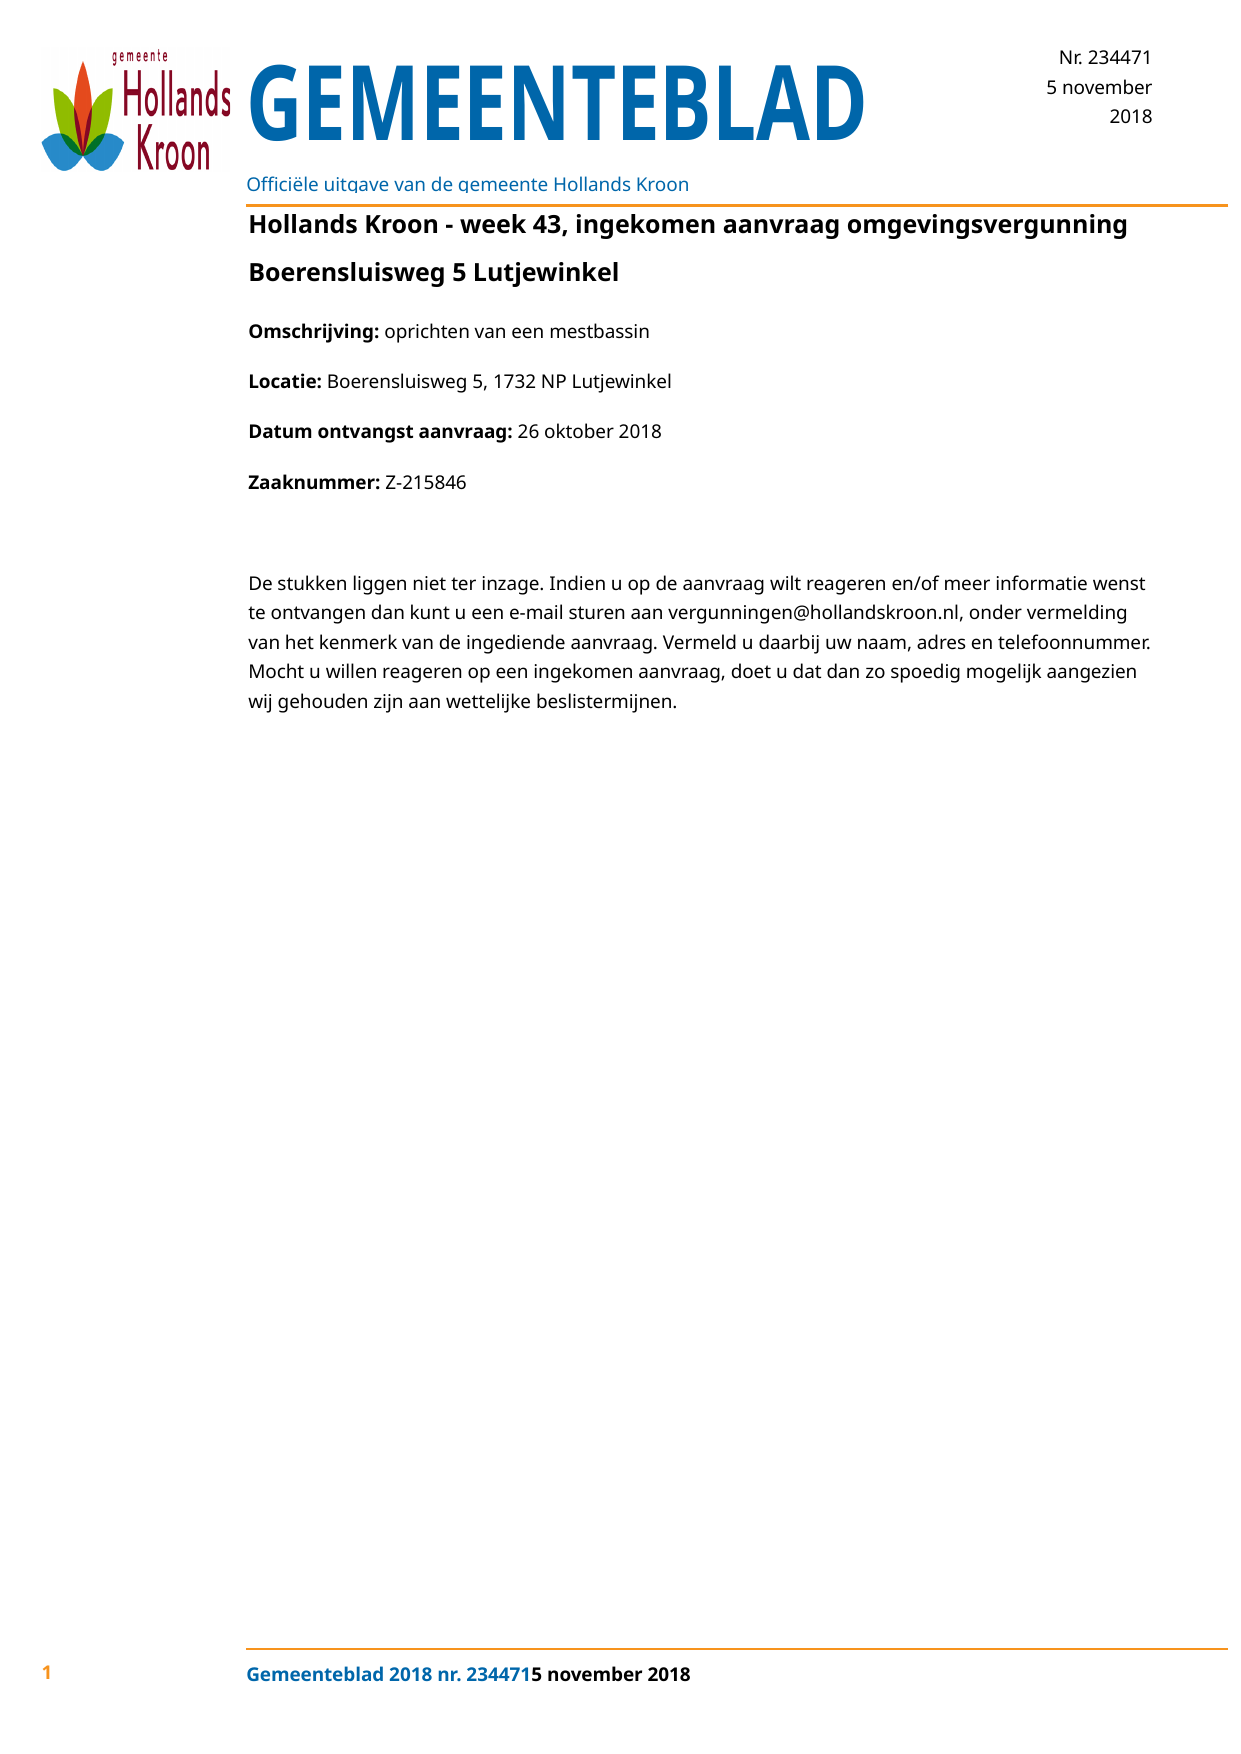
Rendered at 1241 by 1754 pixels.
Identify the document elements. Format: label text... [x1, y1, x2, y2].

picture [41, 47, 231, 172]
text De stukken liggen niet ter inzage. Indien u op de aanvraag wilt reageren en/of meer informatie wenst te ontvangen dan kunt u een e-mail sturen aan vergunningen@hollandskroon.nl, onder vermelding van het kenmerk van de ingediende aanvraag. Vermeld u daarbij uw naam, adres en telefoonnummer. Mocht u willen reageren op een ingekomen aanvraag, doet u dat dan zo spoedig mogelijk aangezien wij gehouden zijn aan wettelijke beslistermijnen. [248, 570, 1152, 714]
text Zaaknummer: Z-215846 [248, 469, 1152, 495]
text Datum ontvangst aanvraag: 26 oktober 2018 [248, 419, 1152, 444]
text Hollands Kroon - week 43, ingekomen aanvraag omgevingsvergunning Boerensluisweg 5 Lutjewinkel [248, 207, 1152, 288]
text Omschrijving: oprichten van een mestbassin [248, 318, 1152, 344]
text Locatie: Boerensluisweg 5, 1732 NP Lutjewinkel [248, 368, 1152, 394]
